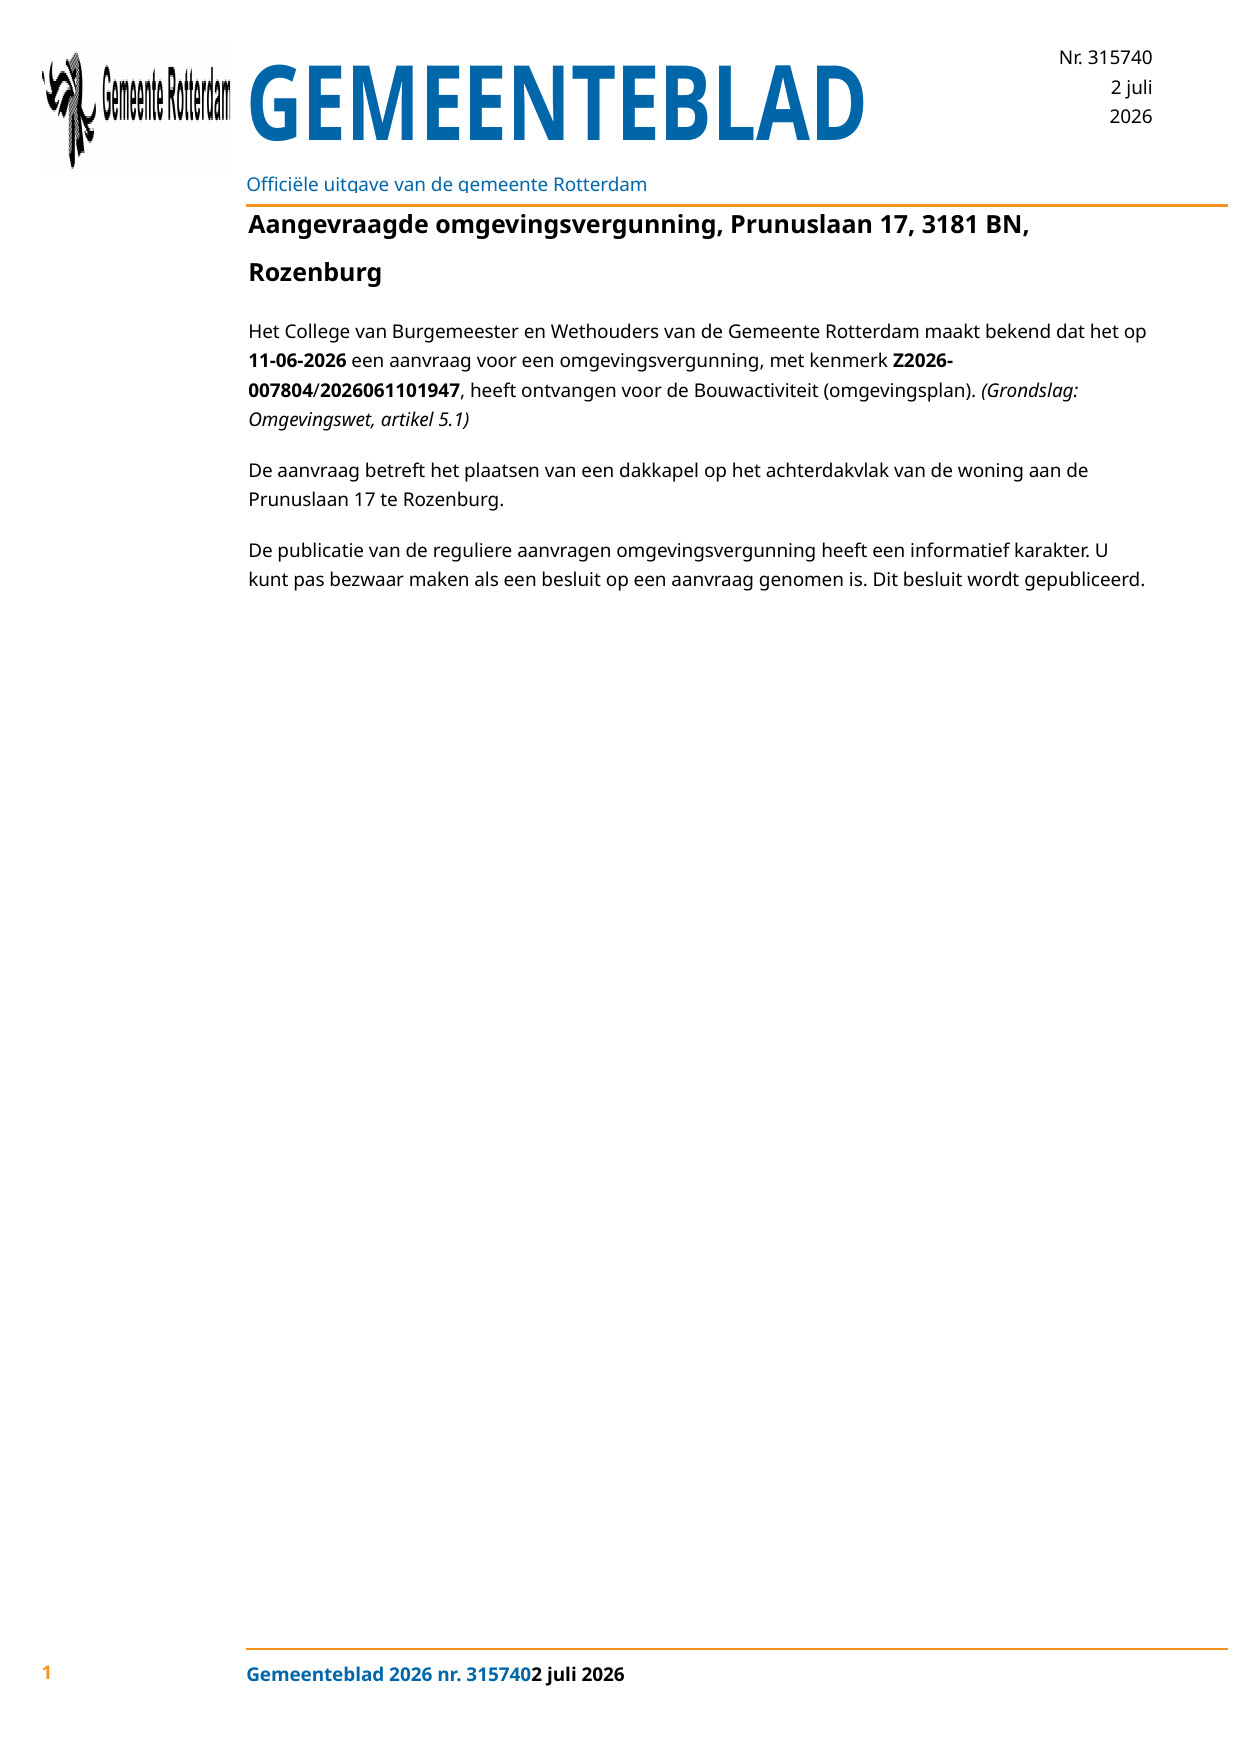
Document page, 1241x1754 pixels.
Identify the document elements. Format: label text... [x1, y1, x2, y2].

text Het College van Burgemeester en Wethouders van de Gemeente Rotterdam maakt bekend dat het op 11-06-2026 een aanvraag voor een omgevingsvergunning, met kenmerk Z2026-007804/2026061101947, heeft ontvangen voor de Bouwactiviteit (omgevingsplan). (Grondslag: Omgevingswet, artikel 5.1) [248, 318, 1152, 432]
text De publicatie van de reguliere aanvragen omgevingsvergunning heeft een informatief karakter. U kunt pas bezwaar maken als een besluit op een aanvraag genomen is. Dit besluit wordt gepubliceerd. [248, 537, 1152, 592]
text De aanvraag betreft het plaatsen van een dakkapel op het achterdakvlak van de woning aan de Prunuslaan 17 te Rozenburg. [248, 457, 1152, 512]
picture [41, 47, 231, 172]
text Aangevraagde omgevingsvergunning, Prunuslaan 17, 3181 BN, Rozenburg [248, 207, 1152, 288]
